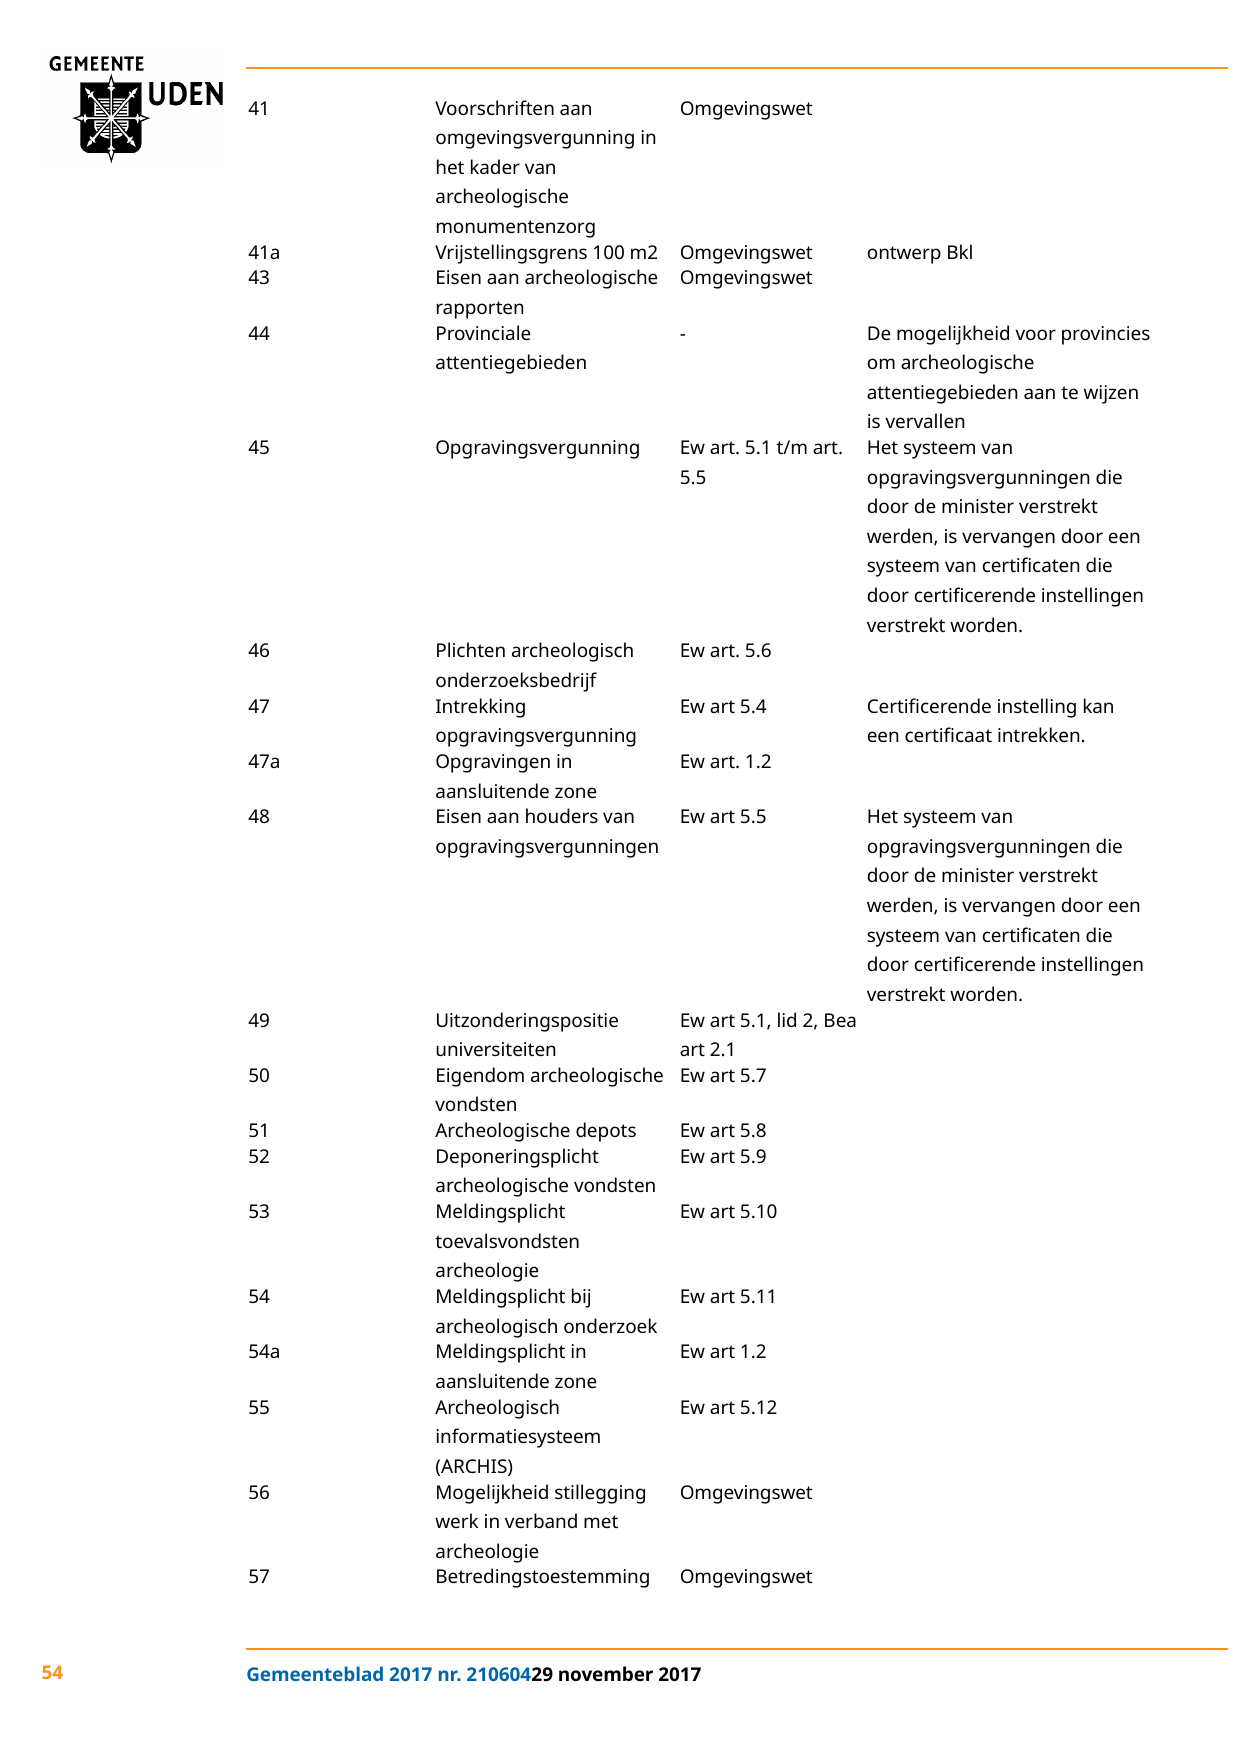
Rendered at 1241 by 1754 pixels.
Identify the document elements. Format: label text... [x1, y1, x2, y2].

table_cell [867, 1479, 1152, 1564]
table_cell Ew art 5.1, lid 2, Bea art 2.1 [680, 1007, 867, 1062]
table_cell Omgevingswet [680, 239, 867, 264]
table_cell 51 [248, 1118, 435, 1143]
table_cell Het systeem van opgravingsvergunningen die door de minister verstrekt werden, is vervangen door een systeem van certificaten die door certificerende instellingen verstrekt worden. [867, 804, 1152, 1007]
table_cell Het systeem van opgravingsvergunningen die door de minister verstrekt werden, is vervangen door een systeem van certificaten die door certificerende instellingen verstrekt worden. [867, 434, 1152, 638]
table_cell Ew art 5.11 [680, 1283, 867, 1339]
table_cell 55 [248, 1394, 435, 1479]
table_cell Vrijstellingsgrens 100 m2 [435, 239, 679, 264]
table_cell Ew art 5.10 [680, 1199, 867, 1283]
table_cell 54a [248, 1339, 435, 1394]
table_cell Certificerende instelling kan een certificaat intrekken. [867, 693, 1152, 748]
table_cell Intrekking opgravingsvergunning [435, 693, 679, 748]
table_cell Omgevingswet [680, 1564, 867, 1589]
table_cell Mogelijkheid stillegging werk in verband met archeologie [435, 1479, 679, 1564]
table_cell [867, 1564, 1152, 1589]
table_cell Ew art 5.5 [680, 804, 867, 1007]
table_cell 48 [248, 804, 435, 1007]
table_cell Meldingsplicht bij archeologisch onderzoek [435, 1283, 679, 1339]
table_cell 53 [248, 1199, 435, 1283]
picture [41, 47, 231, 172]
table_cell 41 [248, 95, 435, 239]
table_cell ontwerp Bkl [867, 239, 1152, 264]
table_cell [867, 1394, 1152, 1479]
table_cell 45 [248, 434, 435, 638]
table_cell Opgravingen in aansluitende zone [435, 748, 679, 803]
table_cell [867, 95, 1152, 239]
table_cell Ew art. 5.6 [680, 638, 867, 693]
table_cell 46 [248, 638, 435, 693]
table_cell Omgevingswet [680, 265, 867, 320]
table_cell Eigendom archeologische vondsten [435, 1062, 679, 1117]
table_cell Ew art. 1.2 [680, 748, 867, 803]
table_cell Ew art 5.12 [680, 1394, 867, 1479]
table_cell Ew art 5.9 [680, 1143, 867, 1198]
table_cell [867, 1062, 1152, 1117]
table_cell Omgevingswet [680, 1479, 867, 1564]
table_cell 41a [248, 239, 435, 264]
table_cell Ew art. 5.1 t/m art. 5.5 [680, 434, 867, 638]
table_cell [867, 1283, 1152, 1339]
table_cell Uitzonderingspositie universiteiten [435, 1007, 679, 1062]
table_cell Voorschriften aan omgevingsvergunning in het kader van archeologische monumentenzorg [435, 95, 679, 239]
table_cell Deponeringsplicht archeologische vondsten [435, 1143, 679, 1198]
table_cell Ew art 5.7 [680, 1062, 867, 1117]
table_cell [867, 1143, 1152, 1198]
table_cell 52 [248, 1143, 435, 1198]
table_cell Ew art 1.2 [680, 1339, 867, 1394]
table_cell [867, 1007, 1152, 1062]
table_cell 54 [248, 1283, 435, 1339]
table_cell Omgevingswet [680, 95, 867, 239]
table_cell Eisen aan houders van opgravingsvergunningen [435, 804, 679, 1007]
table_cell 56 [248, 1479, 435, 1564]
table_cell Provinciale attentiegebieden [435, 320, 679, 434]
table_cell [867, 1199, 1152, 1283]
table_cell [867, 265, 1152, 320]
table_cell Ew art 5.8 [680, 1118, 867, 1143]
table_cell Meldingsplicht in aansluitende zone [435, 1339, 679, 1394]
table_cell Plichten archeologisch onderzoeksbedrijf [435, 638, 679, 693]
table_cell 47a [248, 748, 435, 803]
table_cell Betredingstoestemming [435, 1564, 679, 1589]
table_cell [867, 638, 1152, 693]
table_cell 47 [248, 693, 435, 748]
table_cell Meldingsplicht toevalsvondsten archeologie [435, 1199, 679, 1283]
table_cell [867, 1118, 1152, 1143]
table_cell - [680, 320, 867, 434]
table_cell 49 [248, 1007, 435, 1062]
table_cell Opgravingsvergunning [435, 434, 679, 638]
table_cell 43 [248, 265, 435, 320]
table_cell Archeologisch informatiesysteem (ARCHIS) [435, 1394, 679, 1479]
table_cell Ew art 5.4 [680, 693, 867, 748]
table_cell 44 [248, 320, 435, 434]
table_cell [867, 748, 1152, 803]
table_cell [867, 1339, 1152, 1394]
table_cell Eisen aan archeologische rapporten [435, 265, 679, 320]
table_cell 57 [248, 1564, 435, 1589]
table_cell 50 [248, 1062, 435, 1117]
table_cell De mogelijkheid voor provincies om archeologische attentiegebieden aan te wijzen is vervallen [867, 320, 1152, 434]
table_cell Archeologische depots [435, 1118, 679, 1143]
